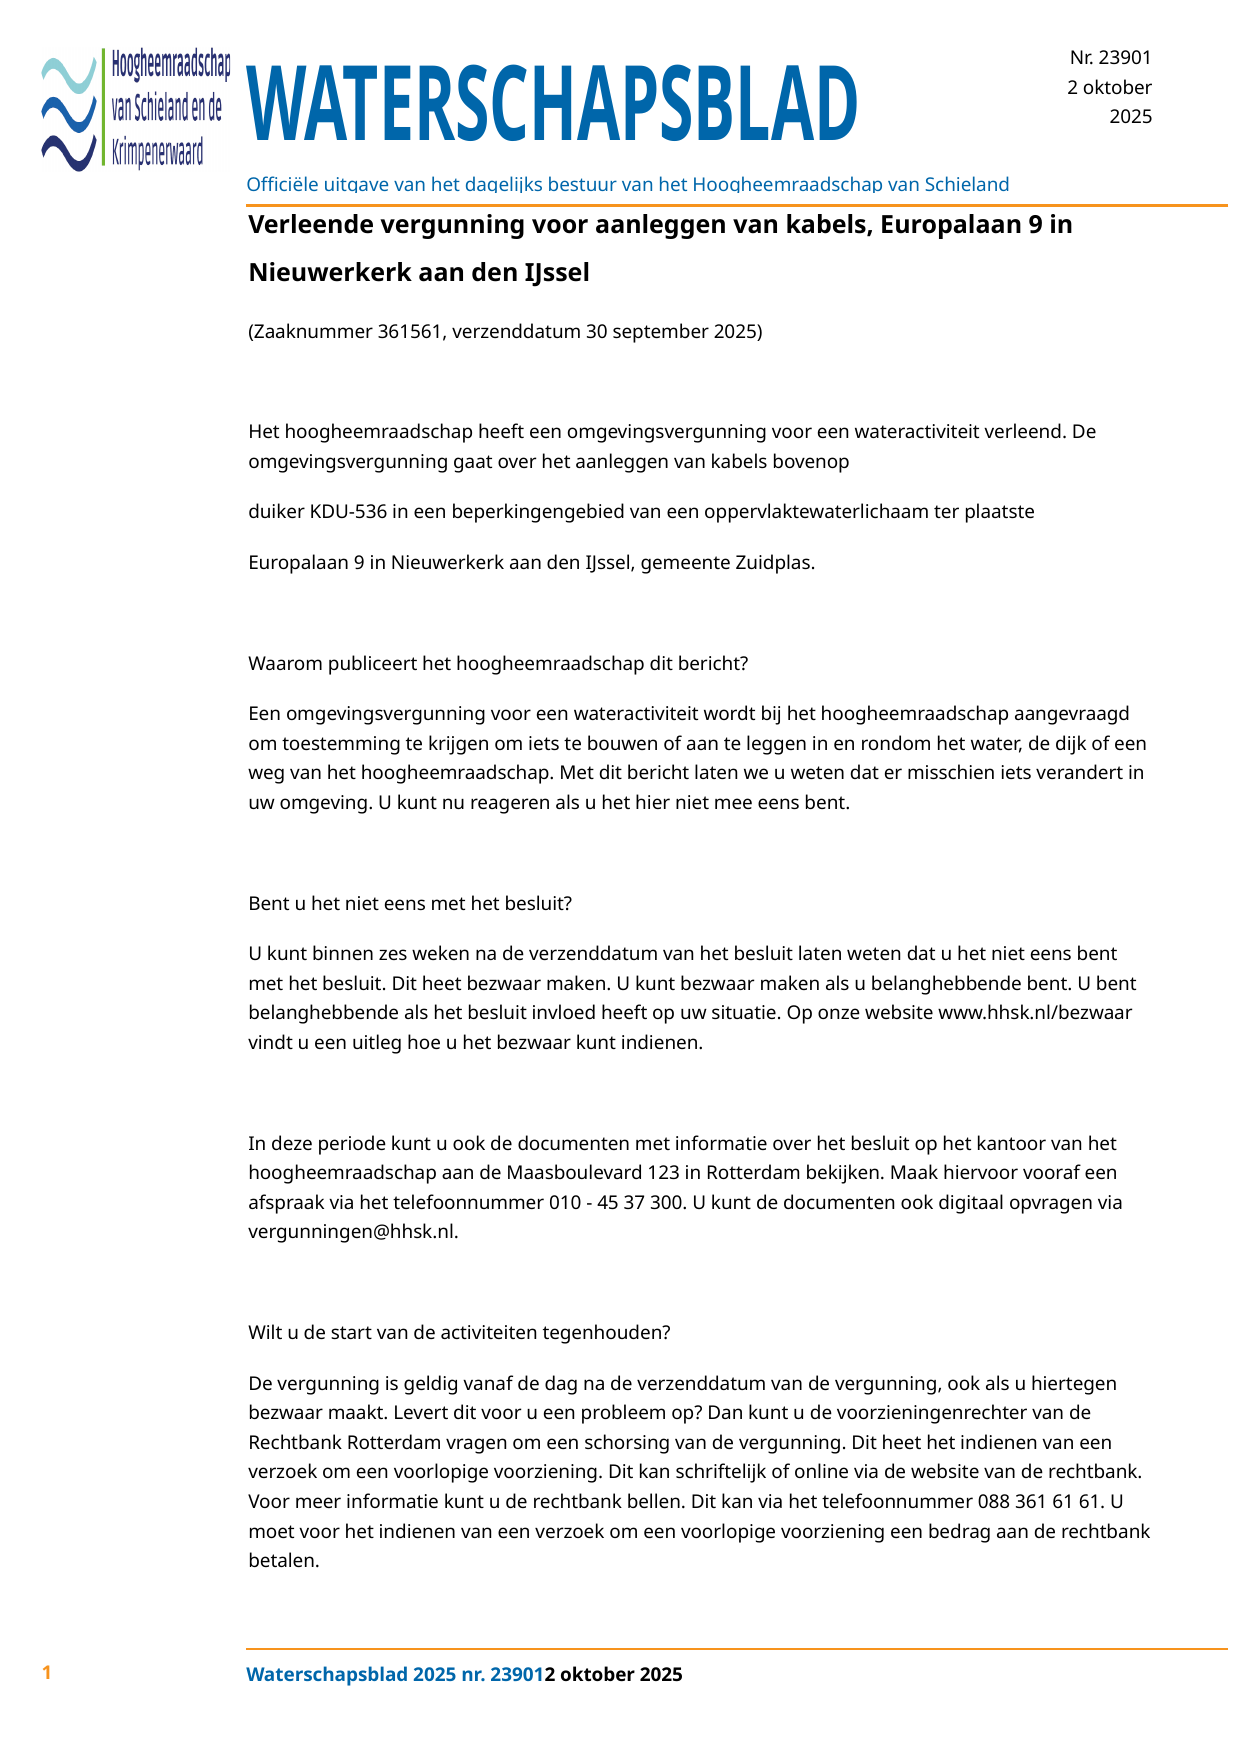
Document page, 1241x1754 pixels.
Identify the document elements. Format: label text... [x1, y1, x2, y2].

text Europalaan 9 in Nieuwerkerk aan den IJssel, gemeente Zuidplas. [248, 549, 1152, 575]
text U kunt binnen zes weken na de verzenddatum van het besluit laten weten dat u het niet eens bent met het besluit. Dit heet bezwaar maken. U kunt bezwaar maken als u belanghebbende bent. U bent belanghebbende als het besluit invloed heeft op uw situatie. Op onze website www.hhsk.nl/bezwaar vindt u een uitleg hoe u het bezwaar kunt indienen. [248, 940, 1152, 1055]
text duiker KDU-536 in een beperkingengebied van een oppervlaktewaterlichaam ter plaatste [248, 499, 1152, 524]
text Een omgevingsvergunning voor een wateractiviteit wordt bij het hoogheemraadschap aangevraagd om toestemming te krijgen om iets te bouwen of aan te leggen in en rondom het water, de dijk of een weg van het hoogheemraadschap. Met dit bericht laten we u weten dat er misschien iets verandert in uw omgeving. U kunt nu reageren als u het hier niet mee eens bent. [248, 700, 1152, 815]
text In deze periode kunt u ook de documenten met informatie over het besluit op het kantoor van het hoogheemraadschap aan de Maasboulevard 123 in Rotterdam bekijken. Maak hiervoor vooraf een afspraak via het telefoonnummer 010 - 45 37 300. U kunt de documenten ook digitaal opvragen via vergunningen@hhsk.nl. [248, 1130, 1152, 1244]
text De vergunning is geldig vanaf de dag na de verzenddatum van de vergunning, ook als u hiertegen bezwaar maakt. Levert dit voor u een probleem op? Dan kunt u de voorzieningenrechter van de Rechtbank Rotterdam vragen om een schorsing van de vergunning. Dit heet het indienen van een verzoek om een voorlopige voorziening. Dit kan schriftelijk of online via de website van de rechtbank. Voor meer informatie kunt u de rechtbank bellen. Dit kan via het telefoonnummer 088 361 61 61. U moet voor het indienen van een verzoek om een voorlopige voorziening een bedrag aan de rechtbank betalen. [248, 1370, 1152, 1573]
text Bent u het niet eens met het besluit? [248, 890, 1152, 916]
text (Zaaknummer 361561, verzenddatum 30 september 2025) [248, 318, 1152, 344]
text Het hoogheemraadschap heeft een omgevingsvergunning voor een wateractiviteit verleend. De omgevingsvergunning gaat over het aanleggen van kabels bovenop [248, 419, 1152, 474]
text Waarom publiceert het hoogheemraadschap dit bericht? [248, 650, 1152, 676]
text Verleende vergunning voor aanleggen van kabels, Europalaan 9 in Nieuwerkerk aan den IJssel [248, 207, 1152, 288]
picture [41, 47, 231, 172]
text Wilt u de start van de activiteiten tegenhouden? [248, 1319, 1152, 1345]
